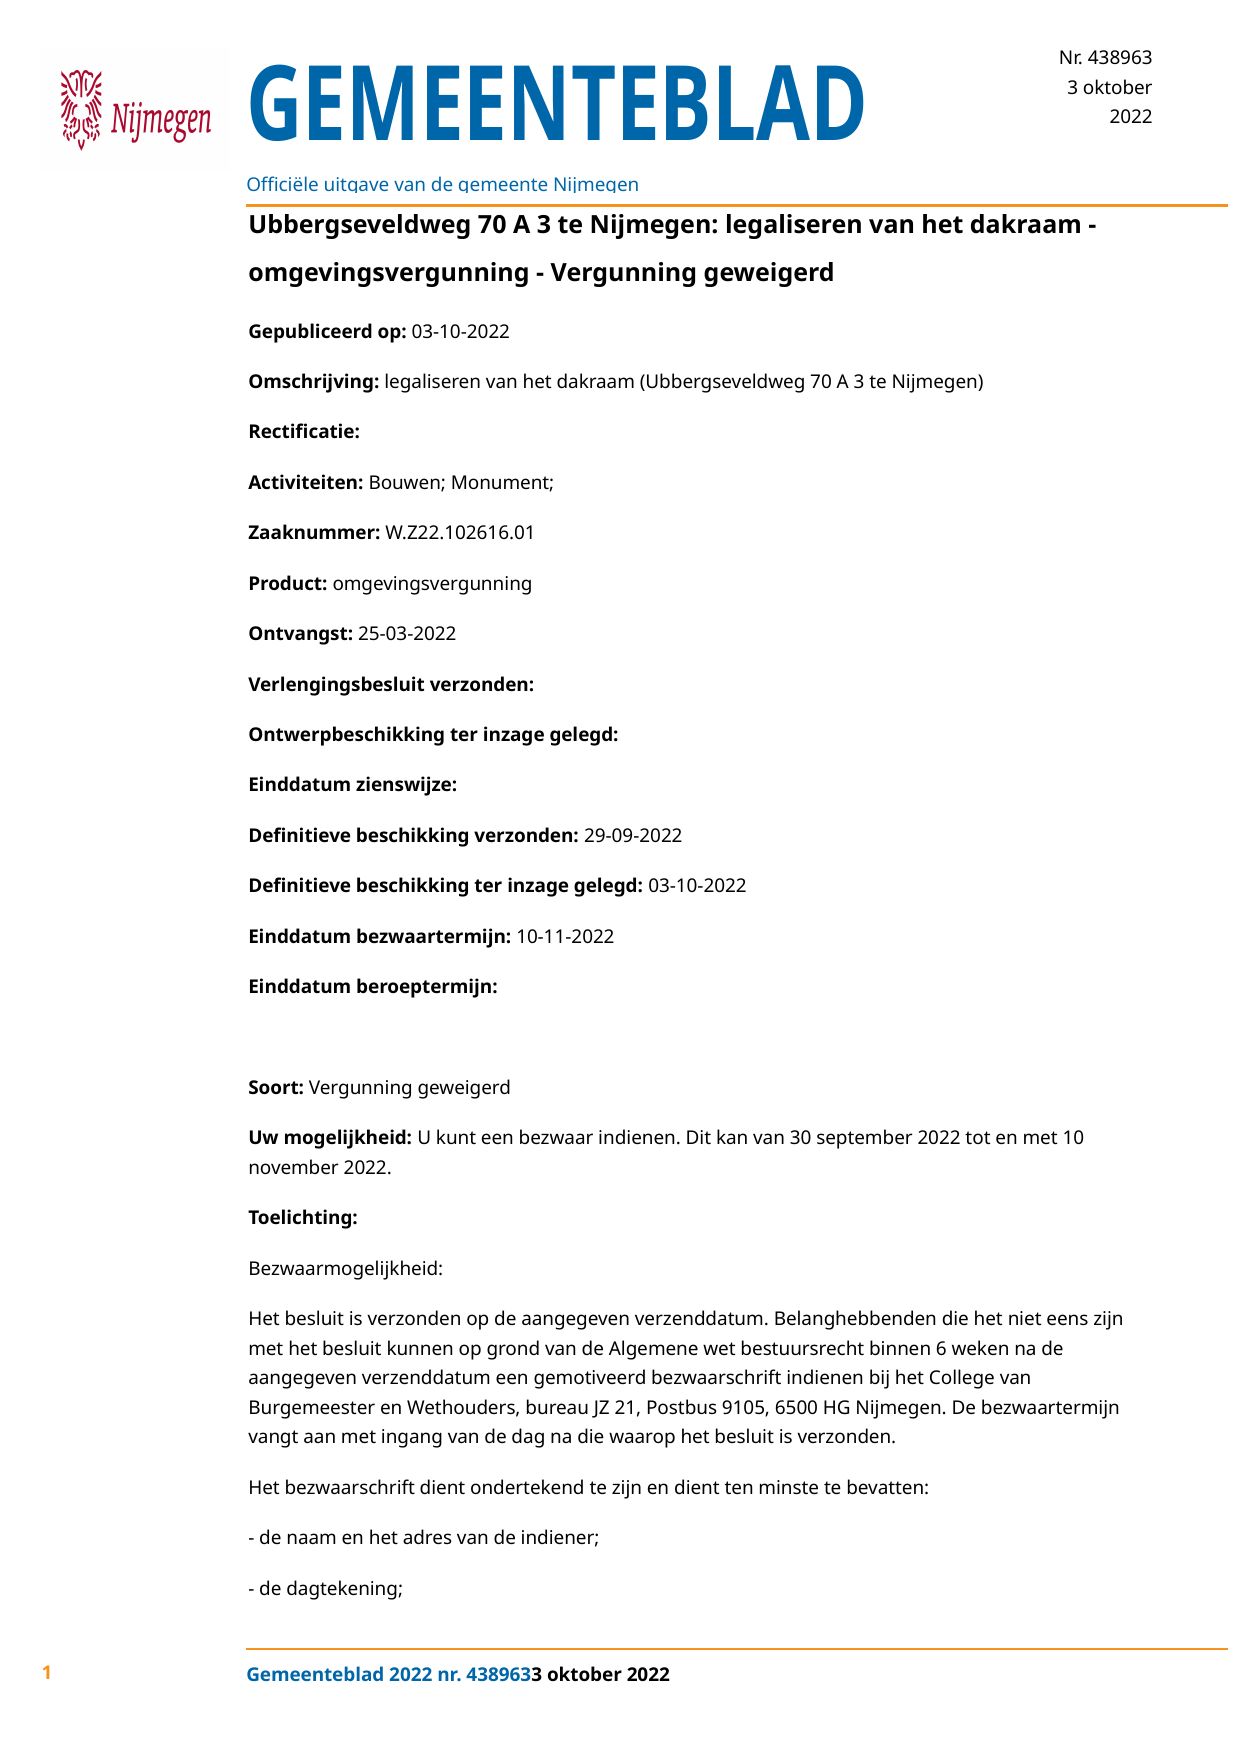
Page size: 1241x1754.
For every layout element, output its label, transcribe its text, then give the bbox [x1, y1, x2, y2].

text Einddatum beroeptermijn: [248, 973, 1152, 999]
text Einddatum zienswijze: [248, 772, 1152, 797]
text Uw mogelijkheid: U kunt een bezwaar indienen. Dit kan van 30 september 2022 tot en met 10 november 2022. [248, 1124, 1152, 1180]
text Toelichting: [248, 1204, 1152, 1230]
text Ontvangst: 25-03-2022 [248, 620, 1152, 646]
text Definitieve beschikking ter inzage gelegd: 03-10-2022 [248, 872, 1152, 898]
text - de dagtekening; [248, 1575, 1152, 1601]
text Activiteiten: Bouwen; Monument; [248, 469, 1152, 495]
text Definitieve beschikking verzonden: 29-09-2022 [248, 822, 1152, 848]
text Ontwerpbeschikking ter inzage gelegd: [248, 721, 1152, 747]
text Product: omgevingsvergunning [248, 570, 1152, 596]
text Verlengingsbesluit verzonden: [248, 671, 1152, 697]
text Het besluit is verzonden op de aangegeven verzenddatum. Belanghebbenden die het niet eens zijn met het besluit kunnen op grond van de Algemene wet bestuursrecht binnen 6 weken na de aangegeven verzenddatum een gemotiveerd bezwaarschrift indienen bij het College van Burgemeester en Wethouders, bureau JZ 21, Postbus 9105, 6500 HG Nijmegen. De bezwaartermijn vangt aan met ingang van de dag na die waarop het besluit is verzonden. [248, 1305, 1152, 1449]
text Zaaknummer: W.Z22.102616.01 [248, 519, 1152, 545]
text Gepubliceerd op: 03-10-2022 [248, 318, 1152, 344]
text - de naam en het adres van de indiener; [248, 1524, 1152, 1550]
text Het bezwaarschrift dient ondertekend te zijn en dient ten minste te bevatten: [248, 1474, 1152, 1500]
text Soort: Vergunning geweigerd [248, 1074, 1152, 1100]
picture [41, 47, 231, 172]
text Rectificatie: [248, 419, 1152, 444]
text Omschrijving: legaliseren van het dakraam (Ubbergseveldweg 70 A 3 te Nijmegen) [248, 368, 1152, 394]
text Bezwaarmogelijkheid: [248, 1255, 1152, 1281]
text Ubbergseveldweg 70 A 3 te Nijmegen: legaliseren van het dakraam - omgevingsvergunning - Vergunning geweigerd [248, 207, 1152, 288]
text Einddatum bezwaartermijn: 10-11-2022 [248, 923, 1152, 949]
